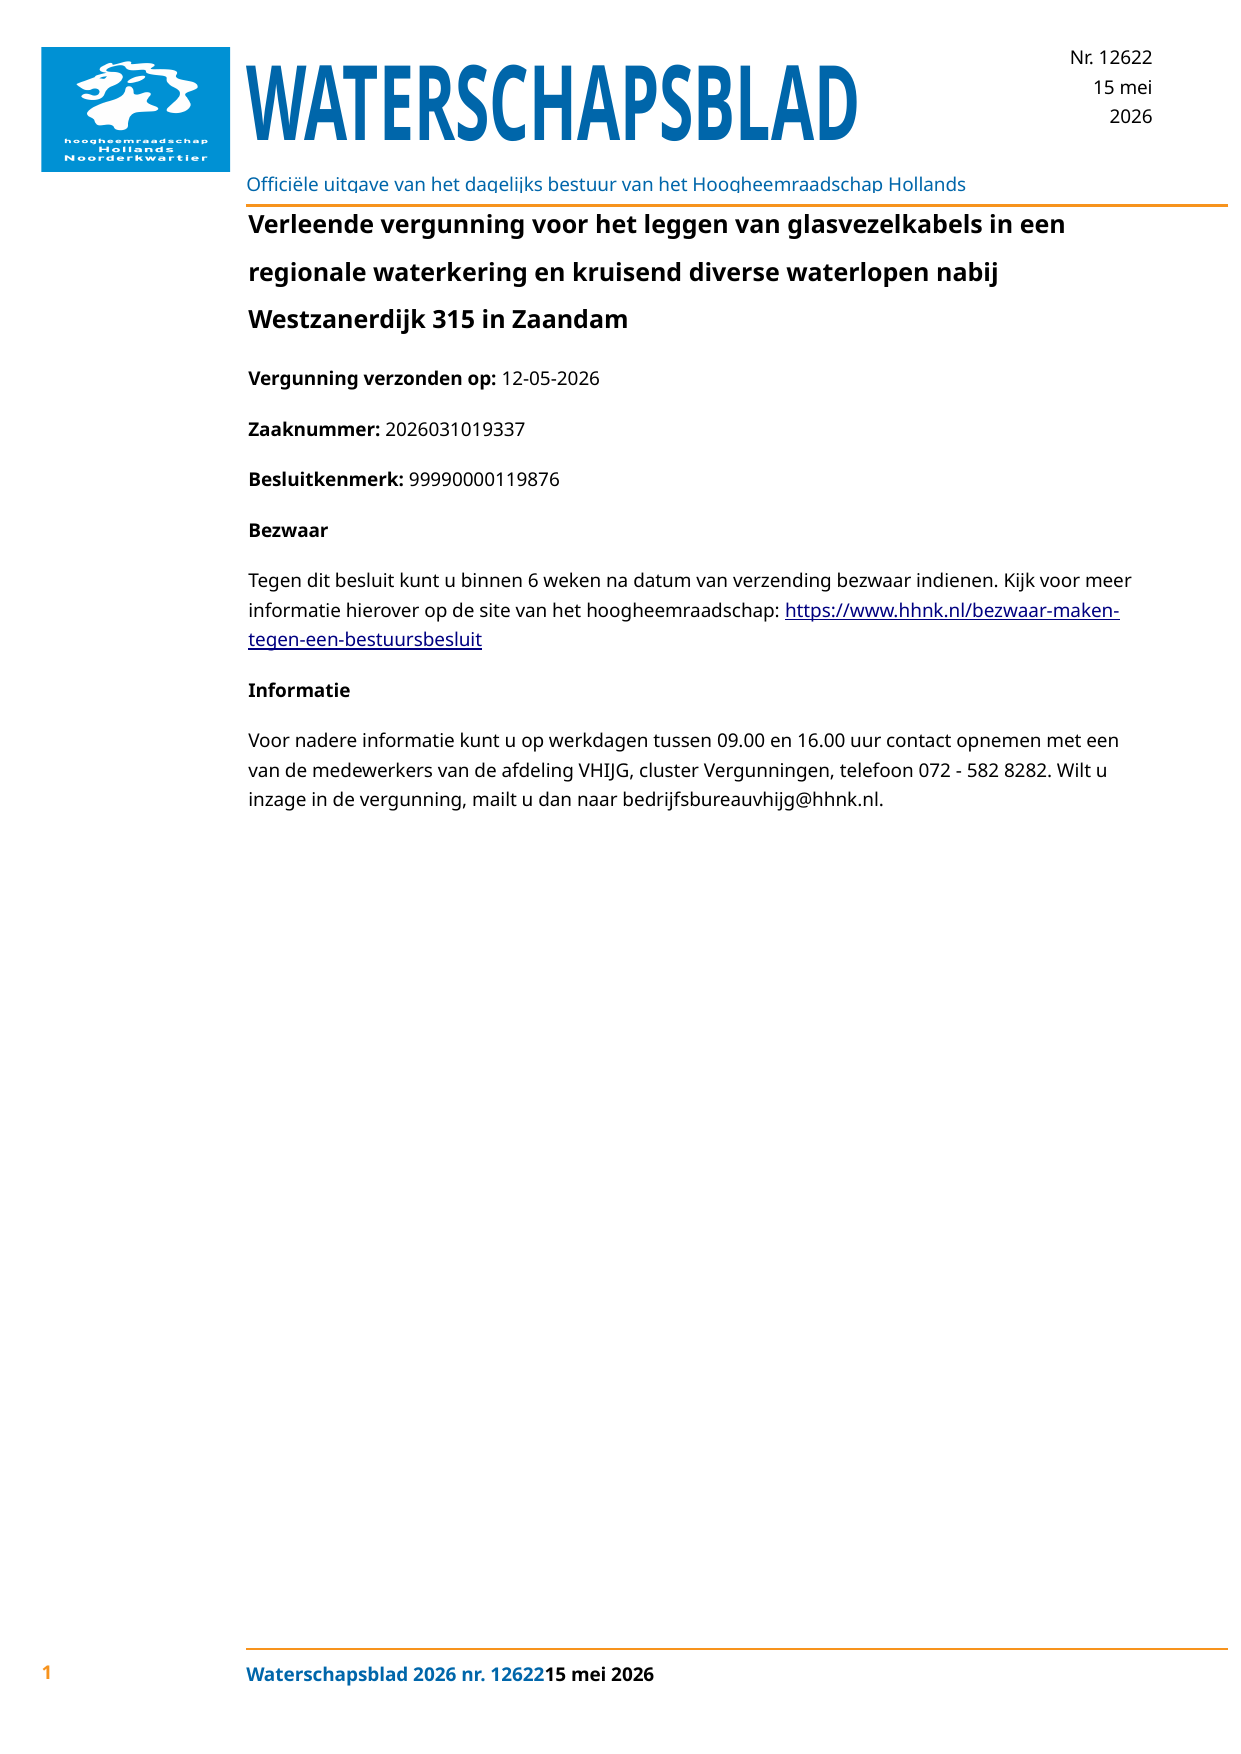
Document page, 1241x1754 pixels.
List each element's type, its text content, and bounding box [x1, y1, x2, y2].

text Voor nadere informatie kunt u op werkdagen tussen 09.00 en 16.00 uur contact opnemen met een van de medewerkers van de afdeling VHIJG, cluster Vergunningen, telefoon 072 - 582 8282. Wilt u inzage in de vergunning, mailt u dan naar bedrijfsbureauvhijg@hhnk.nl. [248, 727, 1152, 812]
text Verleende vergunning voor het leggen van glasvezelkabels in een regionale waterkering en kruisend diverse waterlopen nabij Westzanerdijk 315 in Zaandam [248, 207, 1152, 336]
text Besluitkenmerk: 99990000119876 [248, 466, 1152, 492]
text Informatie [248, 677, 1152, 702]
picture [78, 64, 122, 99]
text Bezwaar [248, 517, 1152, 542]
text Vergunning verzonden op: 12-05-2026 [248, 366, 1152, 391]
picture [118, 62, 197, 112]
picture [129, 76, 144, 82]
picture [88, 87, 157, 130]
text Zaaknummer: 2026031019337 [248, 416, 1152, 442]
text Tegen dit besluit kunt u binnen 6 weken na datum van verzending bezwaar indienen. Kijk voor meer informatie hierover op de site van het hoogheemraadschap: https://www.hhnk.nl/bezwaar-maken-tegen-een-bestuursbesluit [248, 567, 1152, 652]
